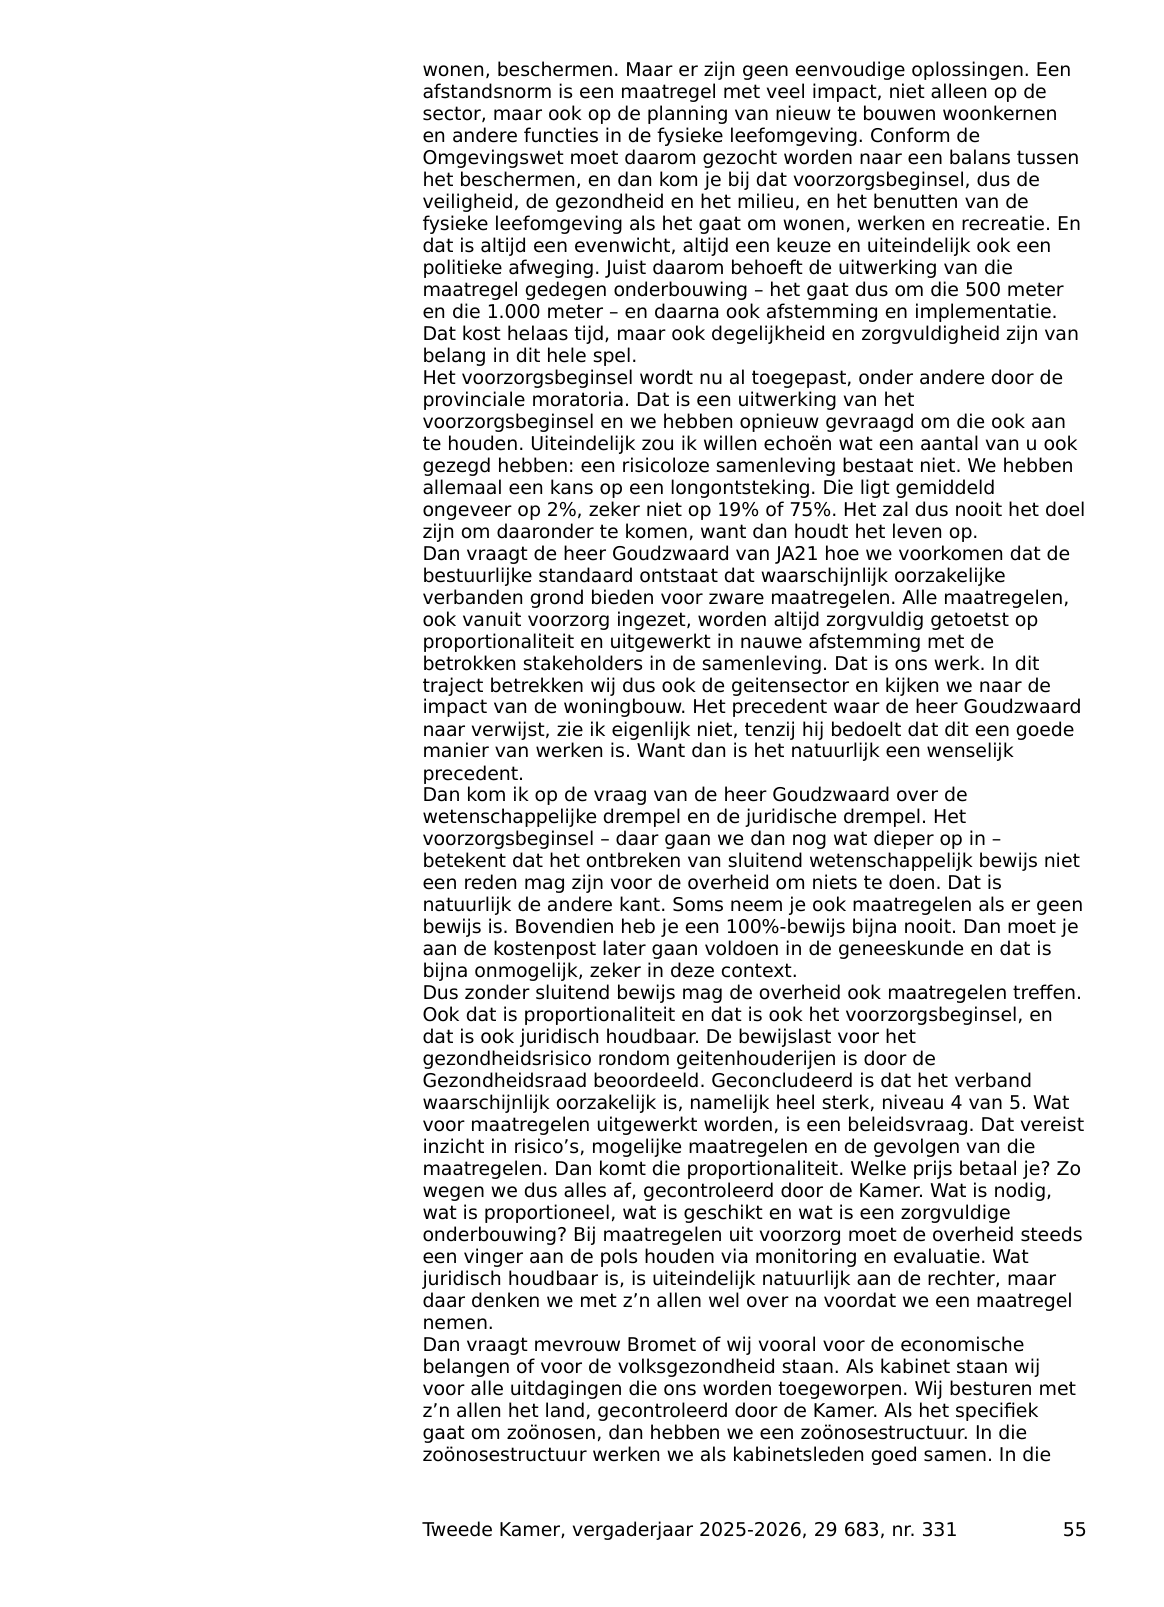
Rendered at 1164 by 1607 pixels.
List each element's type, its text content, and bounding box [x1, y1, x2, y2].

text Dan vraagt de heer Goudzwaard van JA21 hoe we voorkomen dat de bestuurlijke standaard ontstaat dat waarschijnlijk oorzakelijke verbanden grond bieden voor zware maatregelen. Alle maatregelen, ook vanuit voorzorg ingezet, worden altijd zorgvuldig getoetst op proportionaliteit en uitgewerkt in nauwe afstemming met de betrokken stakeholders in de samenleving. Dat is ons werk. In dit traject betrekken wij dus ook de geitensector en kijken we naar de impact van de woningbouw. Het precedent waar de heer Goudzwaard naar verwijst, zie ik eigenlijk niet, tenzij hij bedoelt dat dit een goede manier van werken is. Want dan is het natuurlijk een wenselijk precedent. [422, 543, 1087, 784]
text Dan vraagt mevrouw Bromet of wij vooral voor de economische belangen of voor de volksgezondheid staan. Als kabinet staan wij voor alle uitdagingen die ons worden toegeworpen. Wij besturen met z’n allen het land, gecontroleerd door de Kamer. Als het specifiek gaat om zoönosen, dan hebben we een zoönosestructuur. In die zoönosestructuur werken we als kabinetsleden goed samen. In die [422, 1334, 1087, 1466]
text Dan kom ik op de vraag van de heer Goudzwaard over de wetenschappelijke drempel en de juridische drempel. Het voorzorgsbeginsel – daar gaan we dan nog wat dieper op in – betekent dat het ontbreken van sluitend wetenschappelijk bewijs niet een reden mag zijn voor de overheid om niets te doen. Dat is natuurlijk de andere kant. Soms neem je ook maatregelen als er geen bewijs is. Bovendien heb je een 100%-bewijs bijna nooit. Dan moet je aan de kostenpost later gaan voldoen in de geneeskunde en dat is bijna onmogelijk, zeker in deze context. [422, 784, 1087, 982]
text wonen, beschermen. Maar er zijn geen eenvoudige oplossingen. Een afstandsnorm is een maatregel met veel impact, niet alleen op de sector, maar ook op de planning van nieuw te bouwen woonkernen en andere functies in de fysieke leefomgeving. Conform de Omgevingswet moet daarom gezocht worden naar een balans tussen het beschermen, en dan kom je bij dat voorzorgsbeginsel, dus de veiligheid, de gezondheid en het milieu, en het benutten van de fysieke leefomgeving als het gaat om wonen, werken en recreatie. En dat is altijd een evenwicht, altijd een keuze en uiteindelijk ook een politieke afweging. Juist daarom behoeft de uitwerking van die maatregel gedegen onderbouwing – het gaat dus om die 500 meter en die 1.000 meter – en daarna ook afstemming en implementatie. Dat kost helaas tijd, maar ook degelijkheid en zorgvuldigheid zijn van belang in dit hele spel. [422, 59, 1087, 367]
text Dus zonder sluitend bewijs mag de overheid ook maatregelen treffen. Ook dat is proportionaliteit en dat is ook het voorzorgsbeginsel, en dat is ook juridisch houdbaar. De bewijslast voor het gezondheidsrisico rondom geitenhouderijen is door de Gezondheidsraad beoordeeld. Geconcludeerd is dat het verband waarschijnlijk oorzakelijk is, namelijk heel sterk, niveau 4 van 5. Wat voor maatregelen uitgewerkt worden, is een beleidsvraag. Dat vereist inzicht in risico’s, mogelijke maatregelen en de gevolgen van die maatregelen. Dan komt die proportionaliteit. Welke prijs betaal je? Zo wegen we dus alles af, gecontroleerd door de Kamer. Wat is nodig, wat is proportioneel, wat is geschikt en wat is een zorgvuldige onderbouwing? Bij maatregelen uit voorzorg moet de overheid steeds een vinger aan de pols houden via monitoring en evaluatie. Wat juridisch houdbaar is, is uiteindelijk natuurlijk aan de rechter, maar daar denken we met z’n allen wel over na voordat we een maatregel nemen. [422, 982, 1087, 1334]
text Het voorzorgsbeginsel wordt nu al toegepast, onder andere door de provinciale moratoria. Dat is een uitwerking van het voorzorgsbeginsel en we hebben opnieuw gevraagd om die ook aan te houden. Uiteindelijk zou ik willen echoën wat een aantal van u ook gezegd hebben: een risicoloze samenleving bestaat niet. We hebben allemaal een kans op een longontsteking. Die ligt gemiddeld ongeveer op 2%, zeker niet op 19% of 75%. Het zal dus nooit het doel zijn om daaronder te komen, want dan houdt het leven op. [422, 367, 1087, 543]
